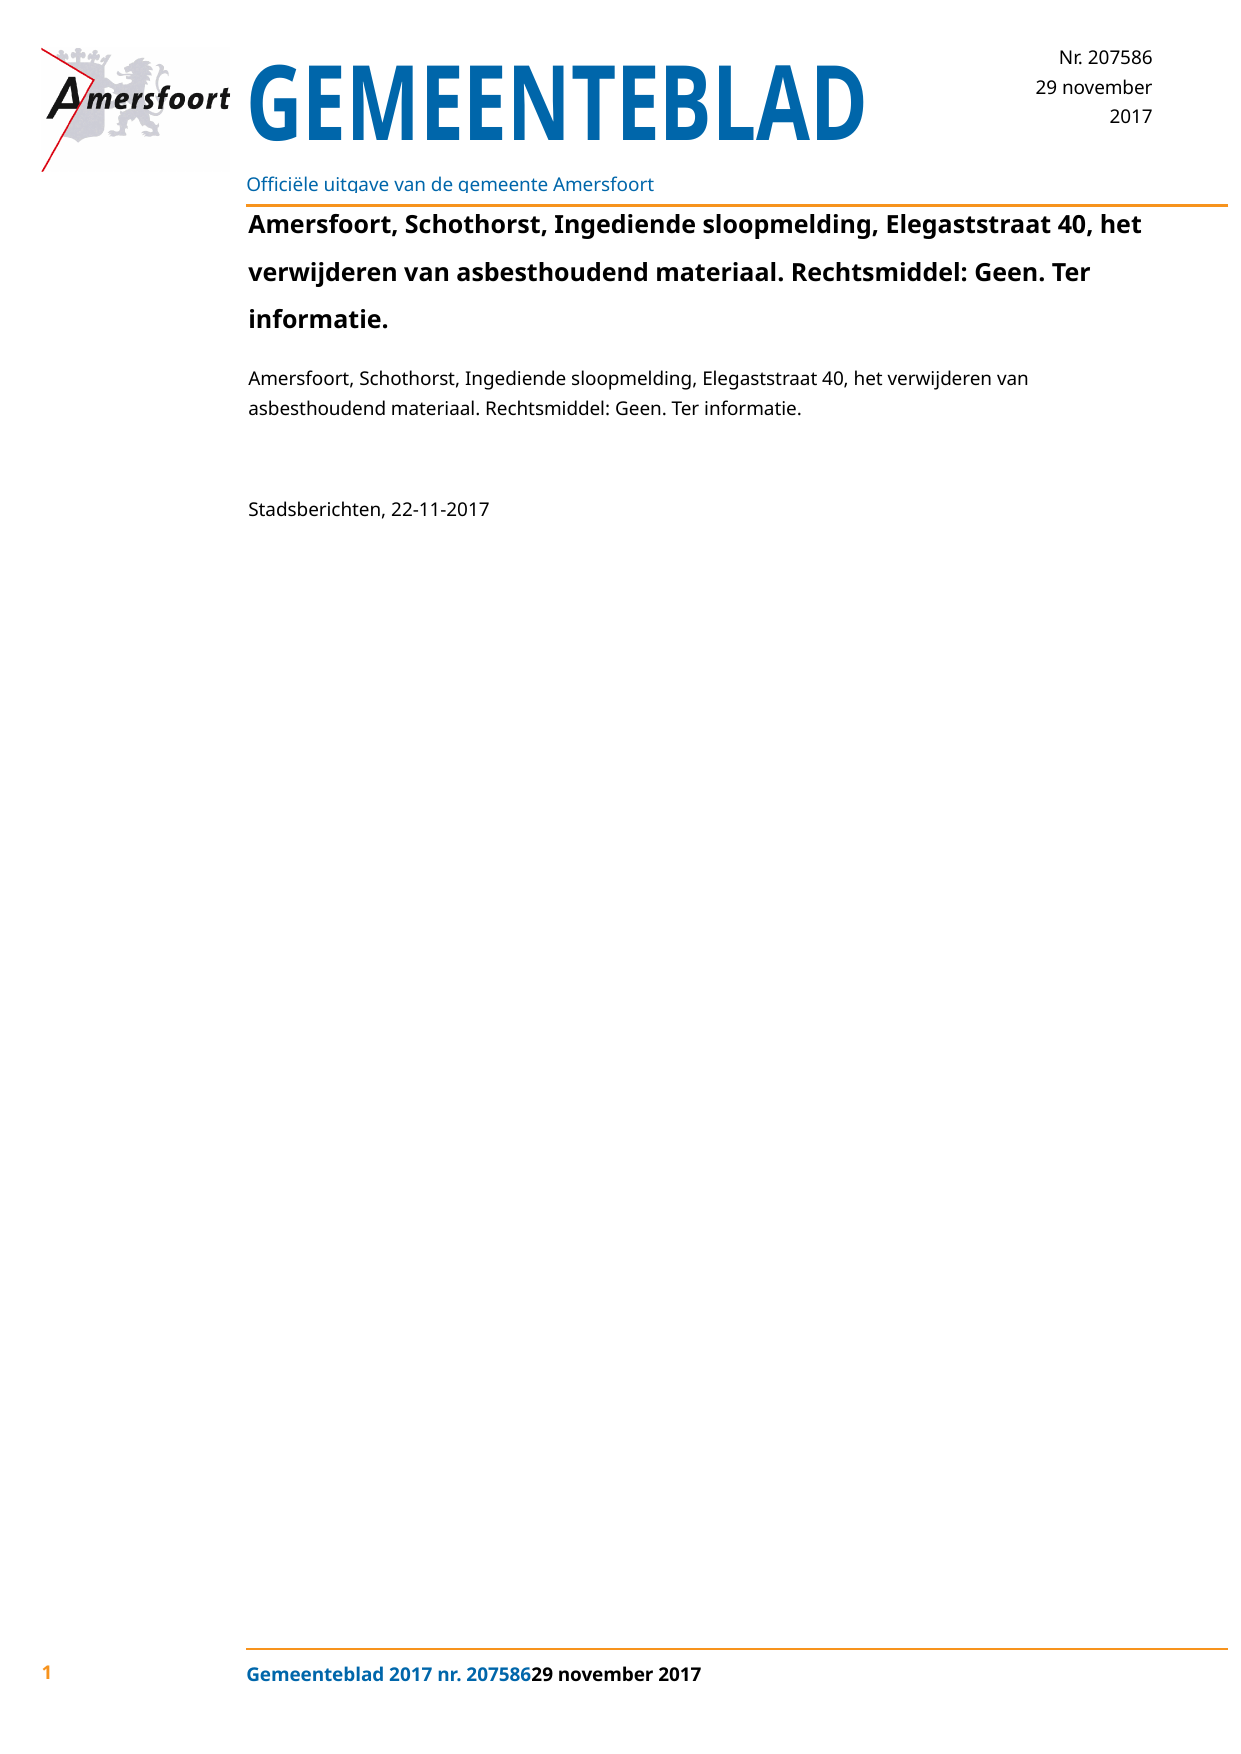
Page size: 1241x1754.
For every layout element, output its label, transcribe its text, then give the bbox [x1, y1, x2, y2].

picture [41, 47, 231, 172]
text Stadsberichten, 22-11-2017 [248, 496, 1152, 522]
text Amersfoort, Schothorst, Ingediende sloopmelding, Elegaststraat 40, het verwijderen van asbesthoudend materiaal. Rechtsmiddel: Geen. Ter informatie. [248, 366, 1152, 421]
text Amersfoort, Schothorst, Ingediende sloopmelding, Elegaststraat 40, het verwijderen van asbesthoudend materiaal. Rechtsmiddel: Geen. Ter informatie. [248, 207, 1152, 336]
